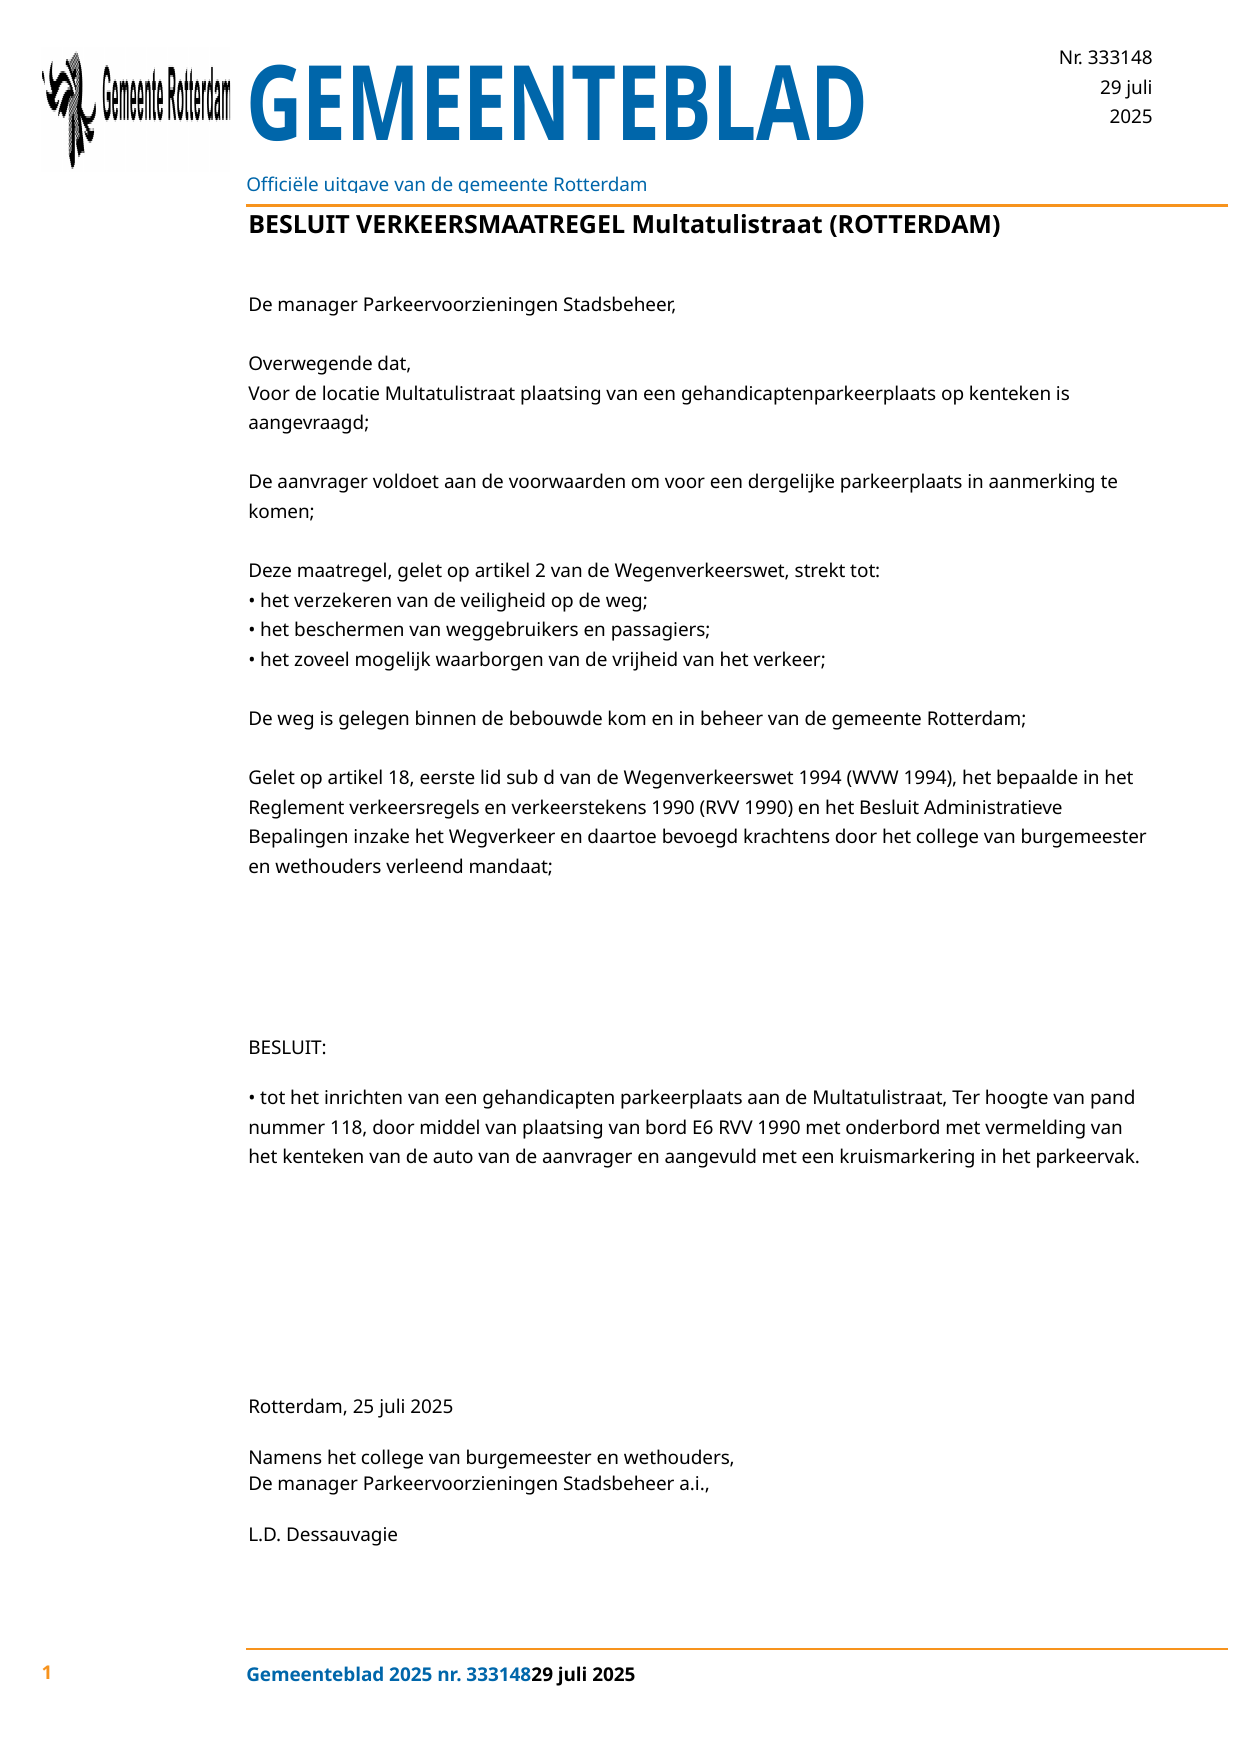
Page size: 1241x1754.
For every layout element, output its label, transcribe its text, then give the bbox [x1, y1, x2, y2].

text Deze maatregel, gelet op artikel 2 van de Wegenverkeerswet, strekt tot: [248, 557, 1152, 583]
picture [41, 47, 231, 172]
text L.D. Dessauvagie [248, 1522, 1152, 1547]
text De weg is gelegen binnen de bebouwde kom en in beheer van de gemeente Rotterdam; [248, 705, 1152, 731]
text • tot het inrichten van een gehandicapten parkeerplaats aan de Multatulistraat, Ter hoogte van pand nummer 118, door middel van plaatsing van bord E6 RVV 1990 met onderbord met vermelding van het kenteken van de auto van de aanvrager en aangevuld met een kruismarkering in het parkeervak. [248, 1084, 1152, 1169]
text Overwegende dat, [248, 350, 1152, 376]
text Voor de locatie Multatulistraat plaatsing van een gehandicaptenparkeerplaats op kenteken is aangevraagd; [248, 380, 1152, 435]
text BESLUIT VERKEERSMAATREGEL Multatulistraat (ROTTERDAM) [248, 207, 1152, 241]
text De aanvrager voldoet aan de voorwaarden om voor een dergelijke parkeerplaats in aanmerking te komen; [248, 468, 1152, 524]
text • het zoveel mogelijk waarborgen van de vrijheid van het verkeer; [248, 646, 1152, 672]
text Rotterdam, 25 juli 2025 [248, 1393, 1152, 1419]
text • het verzekeren van de veiligheid op de weg; [248, 587, 1152, 613]
text BESLUIT: [248, 1034, 1152, 1060]
text Gelet op artikel 18, eerste lid sub d van de Wegenverkeerswet 1994 (WVW 1994), het bepaalde in het Reglement verkeersregels en verkeerstekens 1990 (RVV 1990) en het Besluit Administratieve Bepalingen inzake het Wegverkeer en daartoe bevoegd krachtens door het college van burgemeester en wethouders verleend mandaat; [248, 764, 1152, 879]
text De manager Parkeervoorzieningen Stadsbeheer a.i., [248, 1470, 1152, 1496]
text De manager Parkeervoorzieningen Stadsbeheer, [248, 291, 1152, 317]
text Namens het college van burgemeester en wethouders, [248, 1444, 1152, 1470]
text • het beschermen van weggebruikers en passagiers; [248, 616, 1152, 642]
